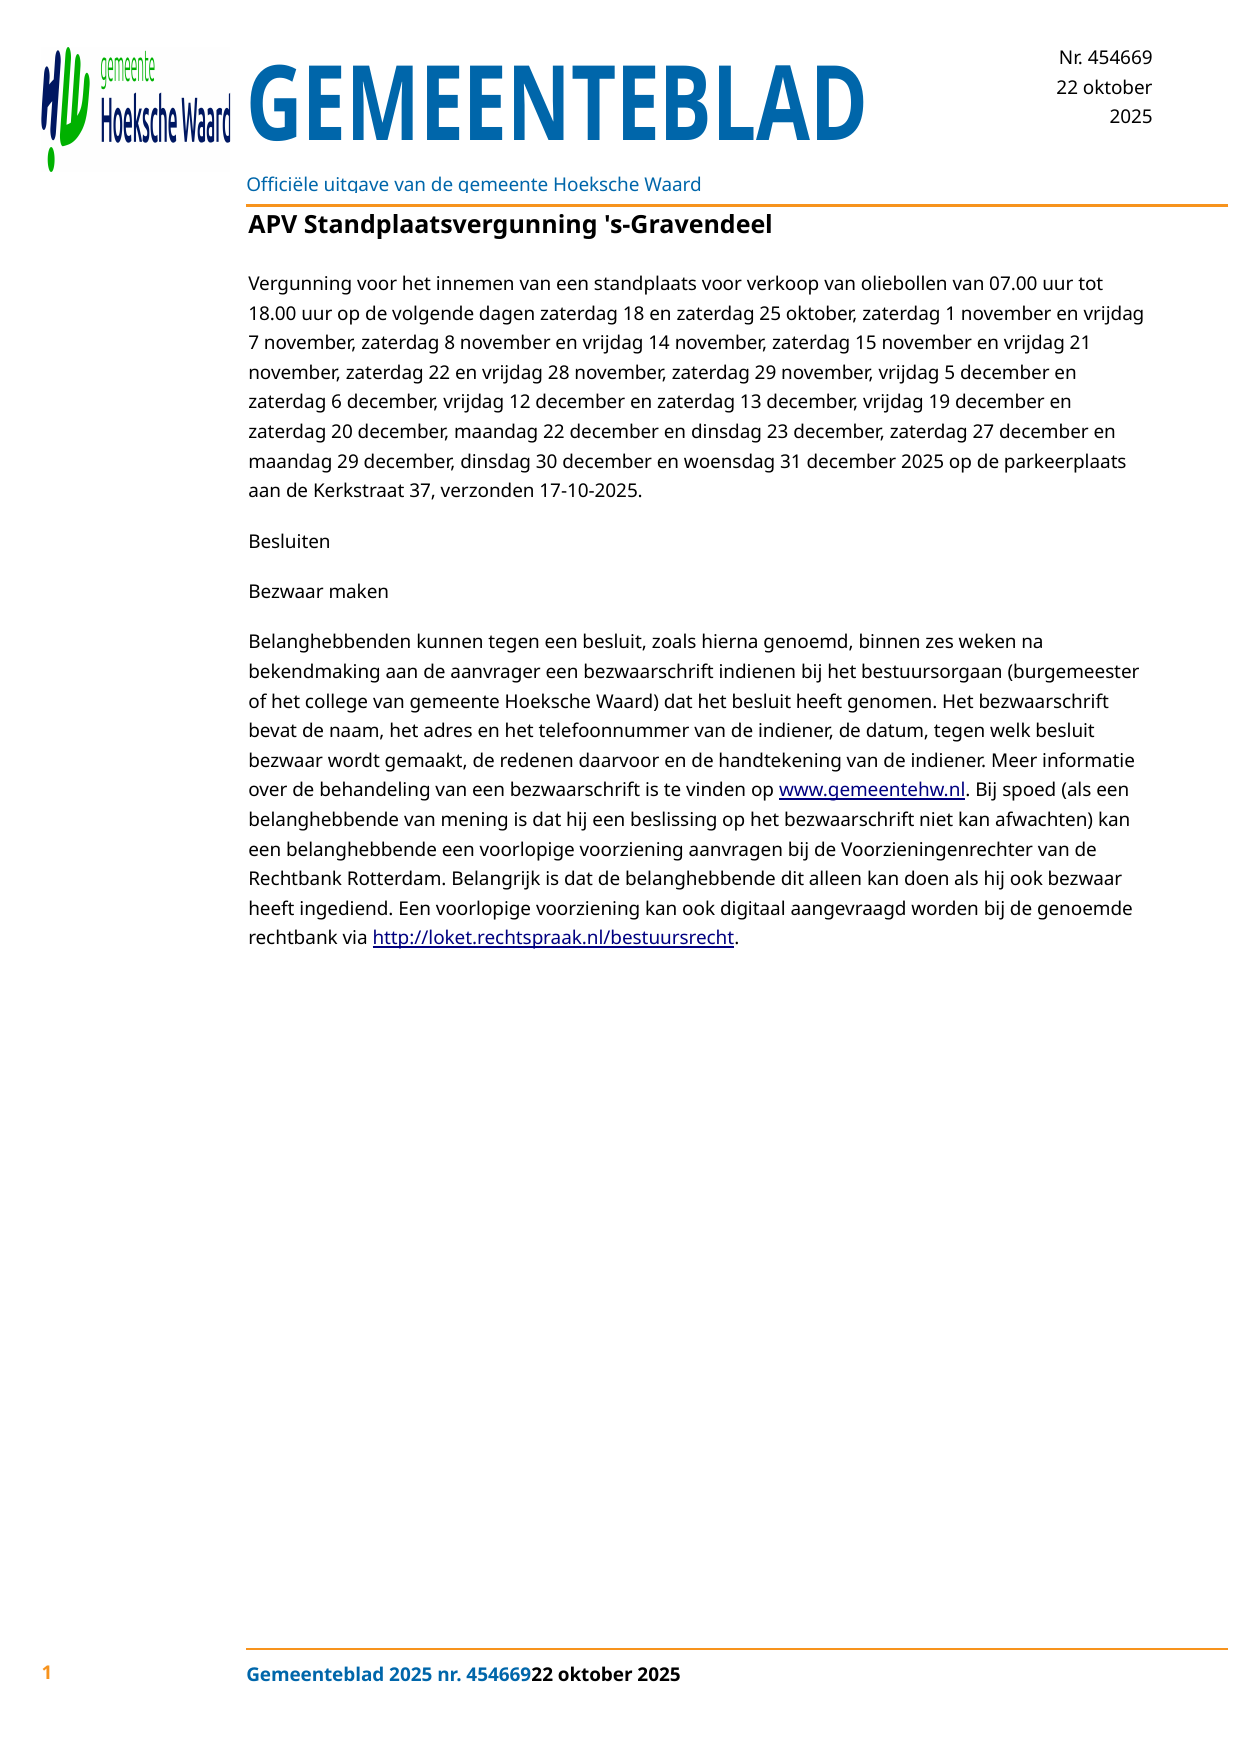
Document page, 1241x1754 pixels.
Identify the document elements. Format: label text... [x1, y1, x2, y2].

text Vergunning voor het innemen van een standplaats voor verkoop van oliebollen van 07.00 uur tot 18.00 uur op de volgende dagen zaterdag 18 en zaterdag 25 oktober, zaterdag 1 november en vrijdag 7 november, zaterdag 8 november en vrijdag 14 november, zaterdag 15 november en vrijdag 21 november, zaterdag 22 en vrijdag 28 november, zaterdag 29 november, vrijdag 5 december en zaterdag 6 december, vrijdag 12 december en zaterdag 13 december, vrijdag 19 december en zaterdag 20 december, maandag 22 december en dinsdag 23 december, zaterdag 27 december en maandag 29 december, dinsdag 30 december en woensdag 31 december 2025 op de parkeerplaats aan de Kerkstraat 37, verzonden 17-10-2025. [248, 270, 1152, 503]
text Besluiten [248, 528, 1152, 553]
text Belanghebbenden kunnen tegen een besluit, zoals hierna genoemd, binnen zes weken na bekendmaking aan de aanvrager een bezwaarschrift indienen bij het bestuursorgaan (burgemeester of het college van gemeente Hoeksche Waard) dat het besluit heeft genomen. Het bezwaarschrift bevat de naam, het adres en het telefoonnummer van de indiener, de datum, tegen welk besluit bezwaar wordt gemaakt, de redenen daarvoor en de handtekening van de indiener. Meer informatie over de behandeling van een bezwaarschrift is te vinden op www.gemeentehw.nl. Bij spoed (als een belanghebbende van mening is dat hij een beslissing op het bezwaarschrift niet kan afwachten) kan een belanghebbende een voorlopige voorziening aanvragen bij de Voorzieningenrechter van de Rechtbank Rotterdam. Belangrijk is dat de belanghebbende dit alleen kan doen als hij ook bezwaar heeft ingediend. Een voorlopige voorziening kan ook digitaal aangevraagd worden bij de genoemde rechtbank via http://loket.rechtspraak.nl/bestuursrecht. [248, 629, 1152, 950]
text Bezwaar maken [248, 578, 1152, 604]
text APV Standplaatsvergunning 's-Gravendeel [248, 207, 1152, 241]
picture [41, 47, 231, 172]
